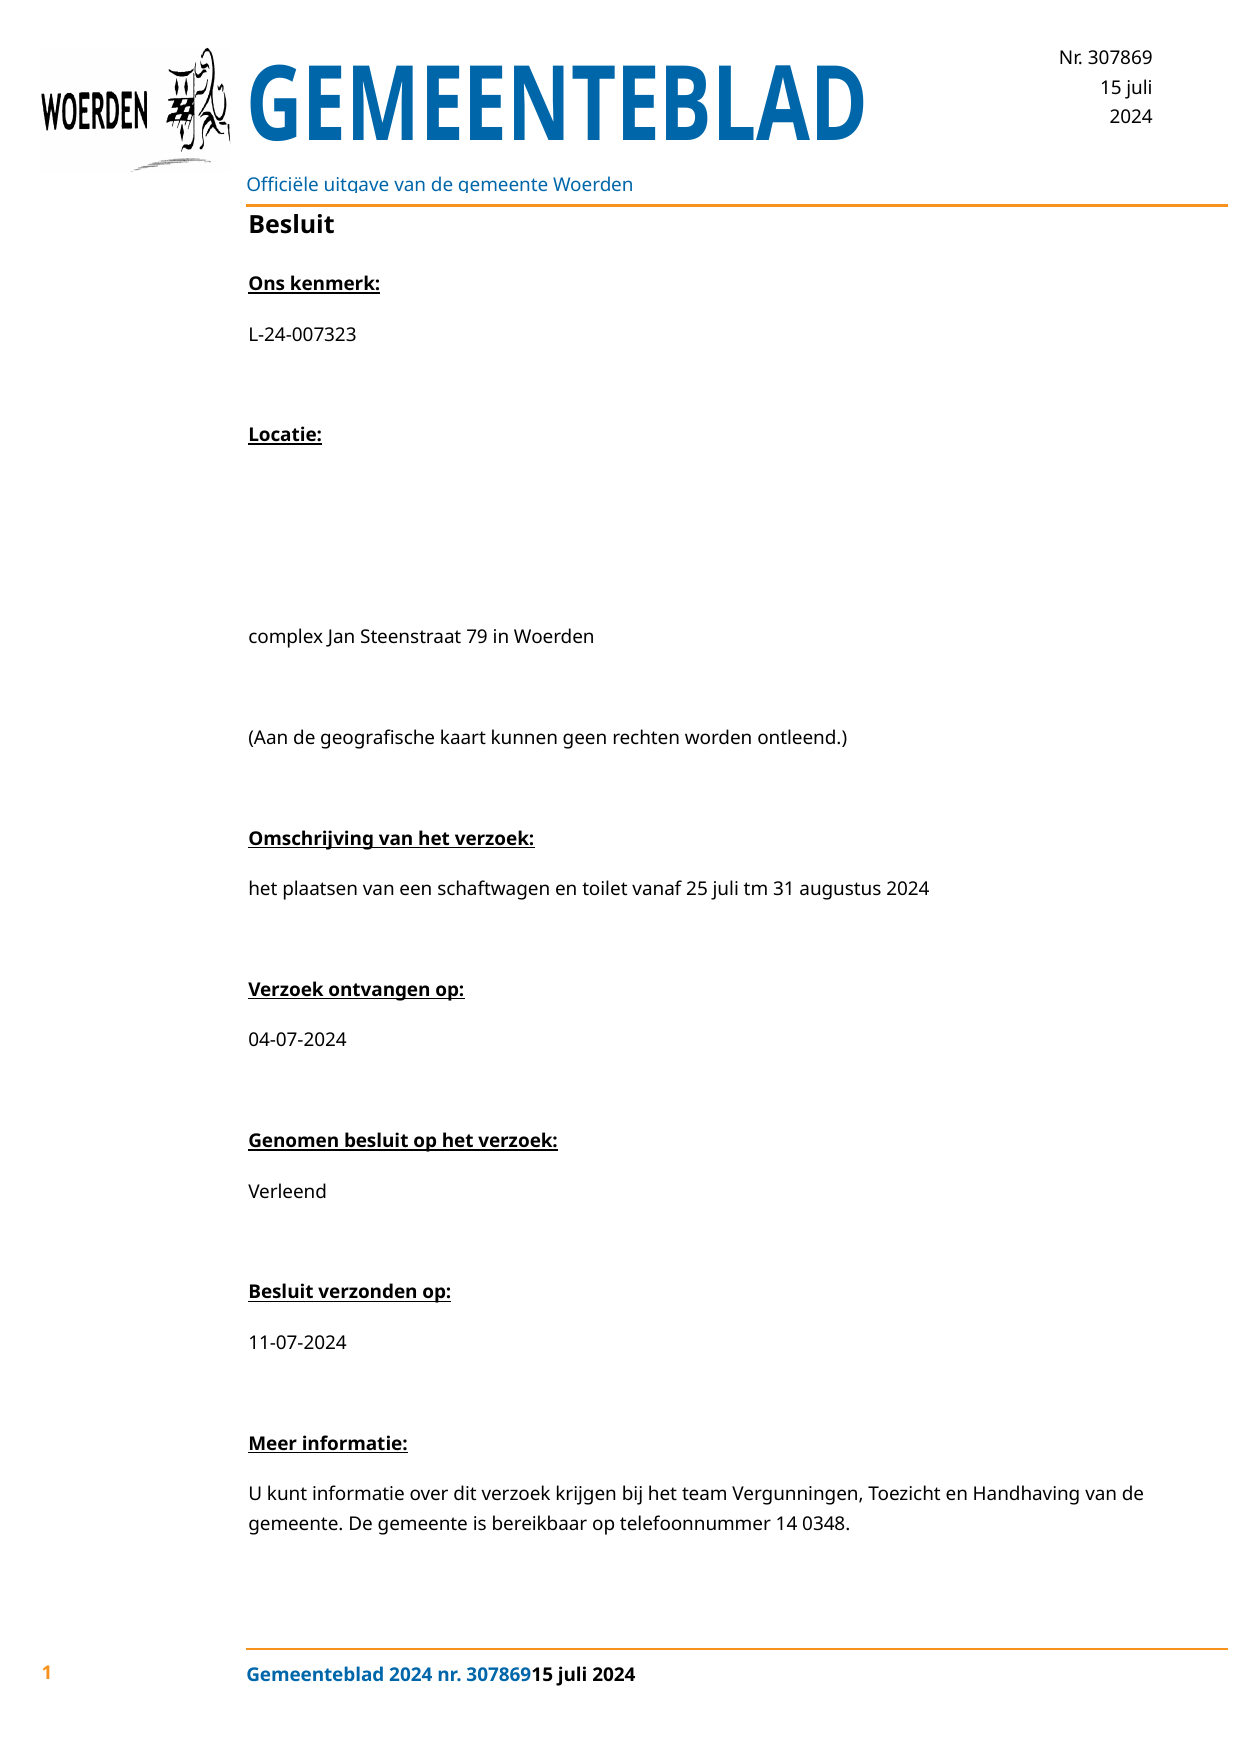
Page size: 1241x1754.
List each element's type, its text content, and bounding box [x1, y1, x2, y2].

text 11-07-2024 [248, 1329, 1152, 1355]
text Verleend [248, 1178, 1152, 1203]
text 04-07-2024 [248, 1027, 1152, 1052]
text U kunt informatie over dit verzoek krijgen bij het team Vergunningen, Toezicht en Handhaving van de gemeente. De gemeente is bereikbaar op telefoonnummer 14 0348. [248, 1480, 1152, 1536]
text Locatie: [248, 422, 1152, 447]
text Genomen besluit op het verzoek: [248, 1127, 1152, 1153]
text complex Jan Steenstraat 79 in Woerden [248, 623, 1152, 649]
text Verzoek ontvangen op: [248, 976, 1152, 1002]
text L-24-007323 [248, 321, 1152, 346]
text Besluit verzonden op: [248, 1279, 1152, 1304]
picture [41, 47, 231, 172]
text (Aan de geografische kaart kunnen geen rechten worden ontleend.) [248, 724, 1152, 750]
text het plaatsen van een schaftwagen en toilet vanaf 25 juli tm 31 augustus 2024 [248, 875, 1152, 901]
text Besluit [248, 207, 1152, 241]
text Ons kenmerk: [248, 270, 1152, 296]
text Omschrijving van het verzoek: [248, 825, 1152, 851]
text Meer informatie: [248, 1430, 1152, 1456]
